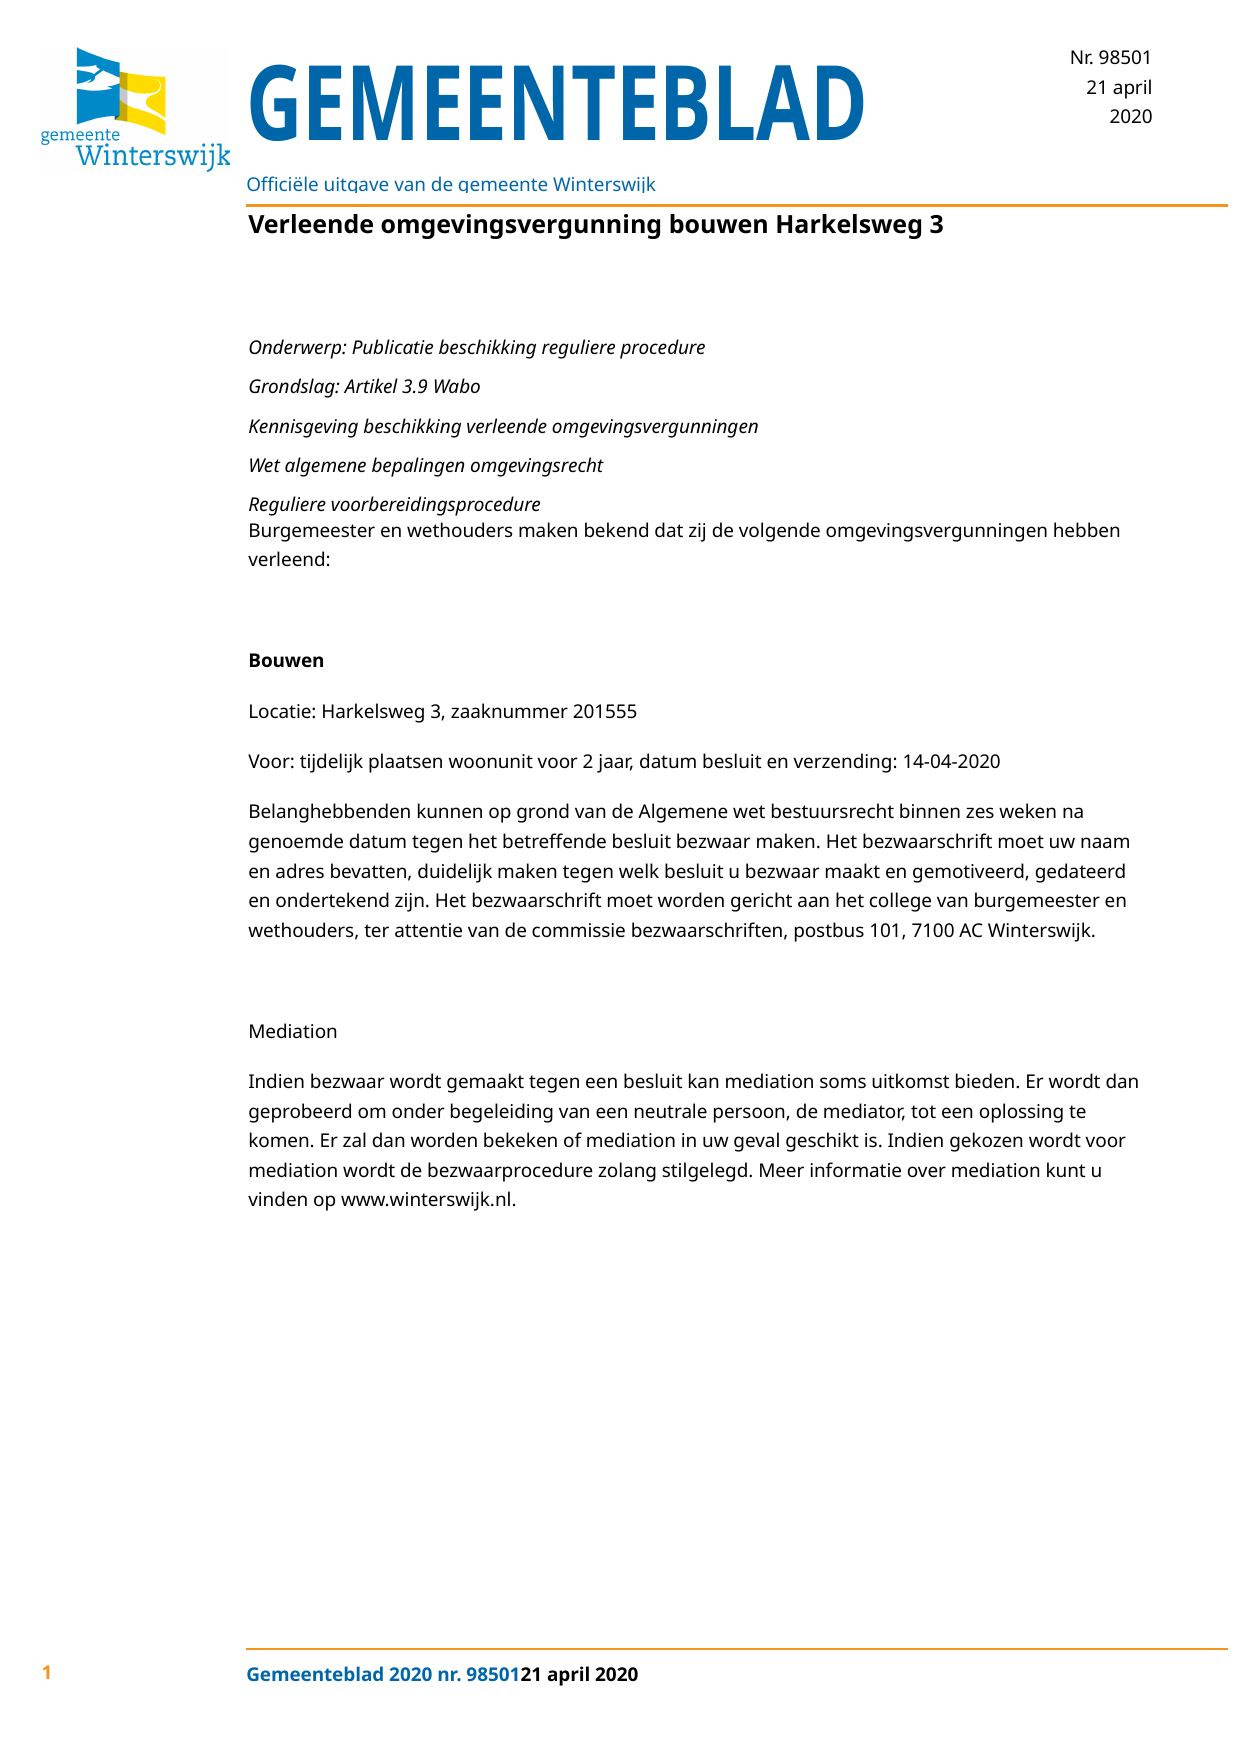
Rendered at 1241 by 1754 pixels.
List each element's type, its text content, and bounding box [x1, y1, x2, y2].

text Grondslag: Artikel 3.9 Wabo [248, 373, 1152, 399]
text Voor: tijdelijk plaatsen woonunit voor 2 jaar, datum besluit en verzending: 14-04-2020 [248, 748, 1152, 774]
text Reguliere voorbereidingsprocedure [248, 491, 1152, 517]
text Belanghebbenden kunnen op grond van de Algemene wet bestuursrecht binnen zes weken na genoemde datum tegen het betreffende besluit bezwaar maken. Het bezwaarschrift moet uw naam en adres bevatten, duidelijk maken tegen welk besluit u bezwaar maakt en gemotiveerd, gedateerd en ondertekend zijn. Het bezwaarschrift moet worden gericht aan het college van burgemeester en wethouders, ter attentie van de commissie bezwaarschriften, postbus 101, 7100 AC Winterswijk. [248, 799, 1152, 943]
text Verleende omgevingsvergunning bouwen Harkelsweg 3 [248, 207, 1152, 241]
text Wet algemene bepalingen omgevingsrecht [248, 452, 1152, 478]
text Kennisgeving beschikking verleende omgevingsvergunningen [248, 413, 1152, 438]
text Bouwen [248, 647, 1152, 673]
picture [225, 153, 231, 162]
text Mediation [248, 1018, 1152, 1044]
text Onderwerp: Publicatie beschikking reguliere procedure [248, 334, 1152, 360]
text Locatie: Harkelsweg 3, zaaknummer 201555 [248, 698, 1152, 724]
text Burgemeester en wethouders maken bekend dat zij de volgende omgevingsvergunningen hebben verleend: [248, 517, 1152, 572]
text Indien bezwaar wordt gemaakt tegen een besluit kan mediation soms uitkomst bieden. Er wordt dan geprobeerd om onder begeleiding van een neutrale persoon, de mediator, tot een oplossing te komen. Er zal dan worden bekeken of mediation in uw geval geschikt is. Indien gekozen wordt voor mediation wordt de bezwaarprocedure zolang stilgelegd. Meer informatie over mediation kunt u vinden op www.winterswijk.nl. [248, 1068, 1152, 1212]
picture [41, 47, 231, 172]
